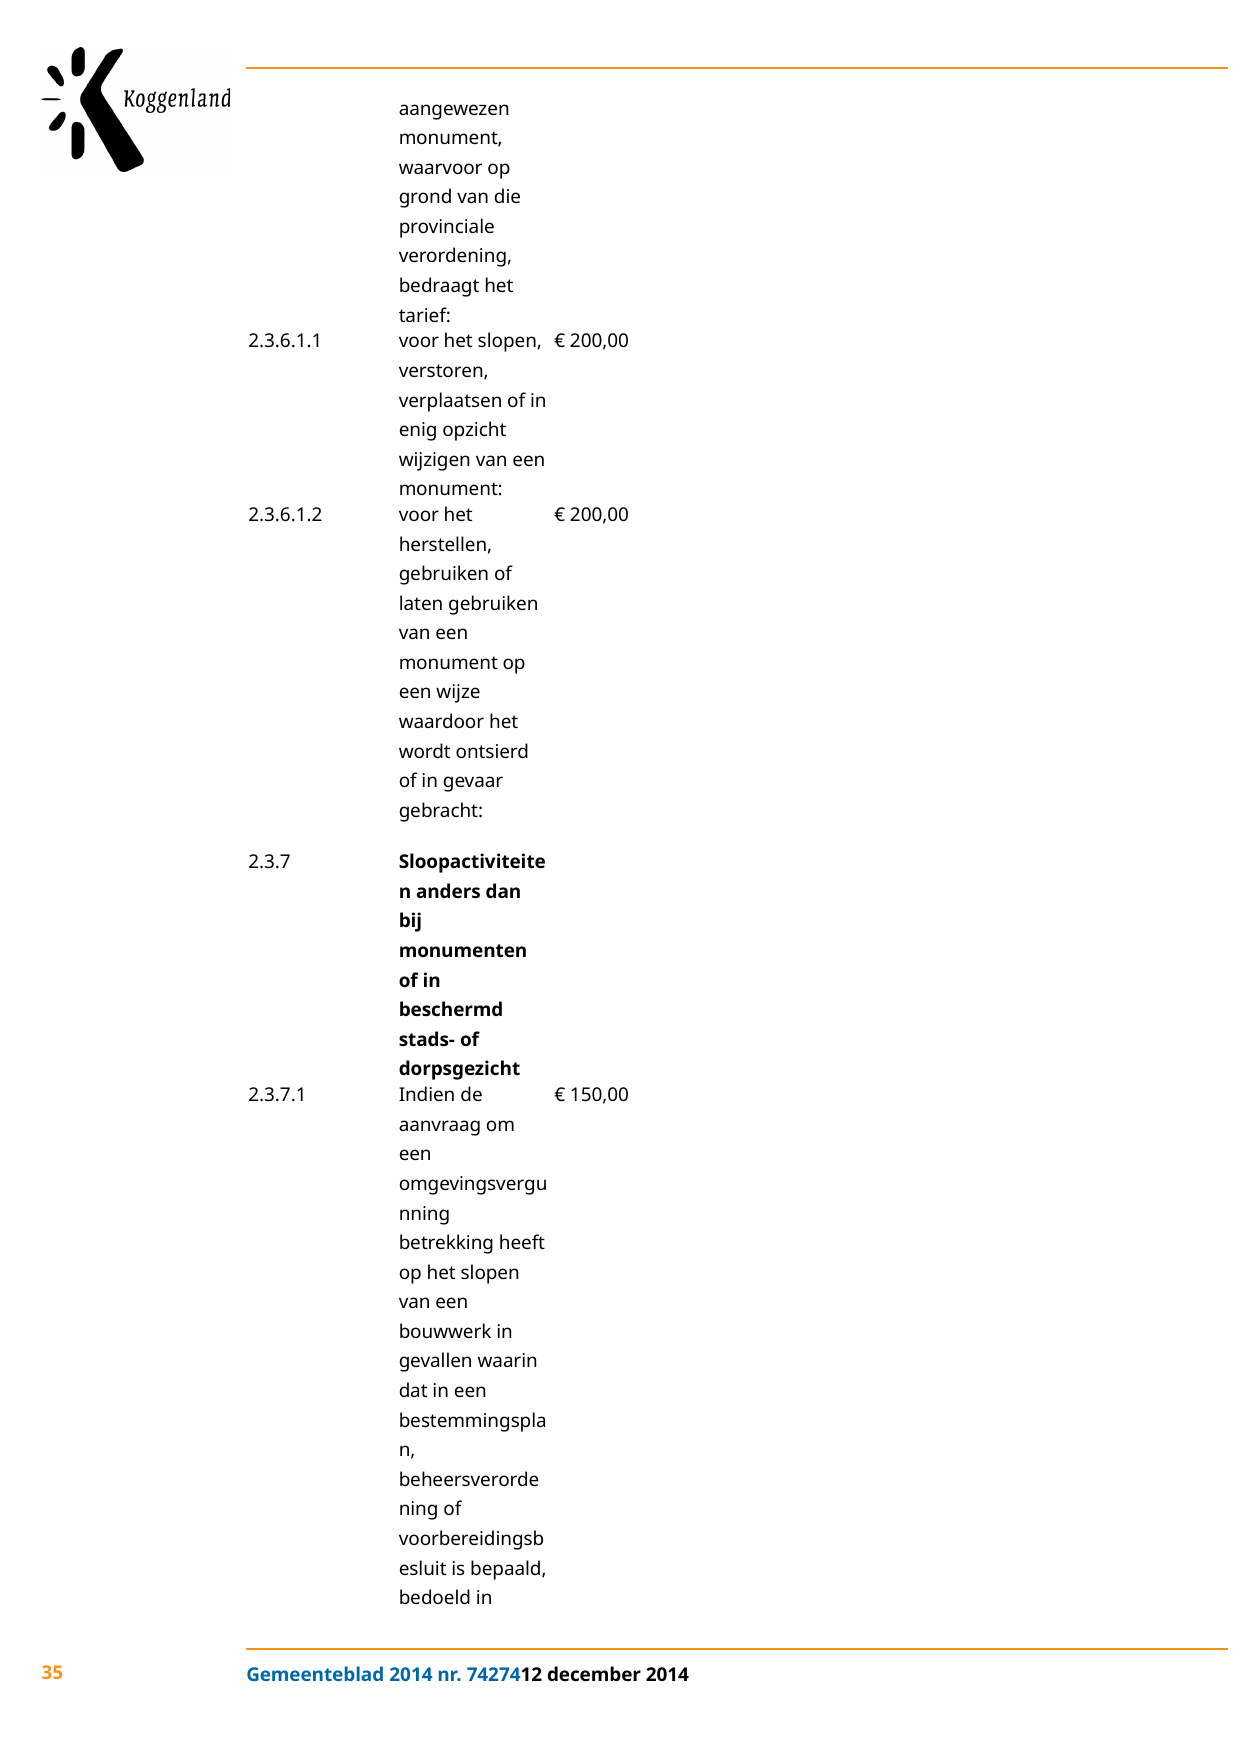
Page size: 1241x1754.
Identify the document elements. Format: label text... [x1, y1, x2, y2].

table_cell [700, 328, 850, 501]
table_cell [248, 95, 398, 328]
table_cell voor het slopen, verstoren, verplaatsen of in enig opzicht wijzigen van een monument: [399, 328, 549, 501]
picture [41, 47, 231, 172]
table_cell 2.3.7 [248, 849, 398, 1081]
table_cell 2.3.6.1.2 [248, 501, 398, 823]
table_cell [549, 849, 700, 1081]
table_cell Sloopactiviteiten anders dan bij monumenten of in beschermd stads- of dorpsgezicht [399, 849, 549, 1081]
table_cell [850, 1081, 1001, 1610]
table_cell 2.3.7.1 [248, 1081, 398, 1610]
table_cell 2.3.6.1.1 [248, 328, 398, 501]
table_cell voor het herstellen, gebruiken of laten gebruiken van een monument op een wijze waardoor het wordt ontsierd of in gevaar gebracht: [399, 501, 549, 823]
table_cell [700, 849, 850, 1081]
table_cell [850, 95, 1001, 328]
table_cell [850, 501, 1001, 823]
table_cell Indien de aanvraag om een omgevingsvergunning betrekking heeft op het slopen van een bouwwerk in gevallen waarin dat in een bestemmingsplan, beheersverordening of voorbereidingsbesluit is bepaald, bedoeld in [399, 1081, 549, 1610]
table_cell [399, 823, 549, 848]
table_cell [248, 823, 398, 848]
table_cell [850, 849, 1001, 1081]
table_cell € 200,00 [549, 501, 700, 823]
table_cell [549, 95, 700, 328]
table_cell [700, 1081, 850, 1610]
table_cell € 150,00 [549, 1081, 700, 1610]
table_cell [700, 501, 850, 823]
table_cell [700, 823, 850, 848]
table_cell € 200,00 [549, 328, 700, 501]
table_cell [850, 823, 1001, 848]
table_cell aangewezen monument, waarvoor op grond van die provinciale verordening, bedraagt het tarief: [399, 95, 549, 328]
table_cell [700, 95, 850, 328]
table_cell [549, 823, 700, 848]
table_cell [850, 328, 1001, 501]
